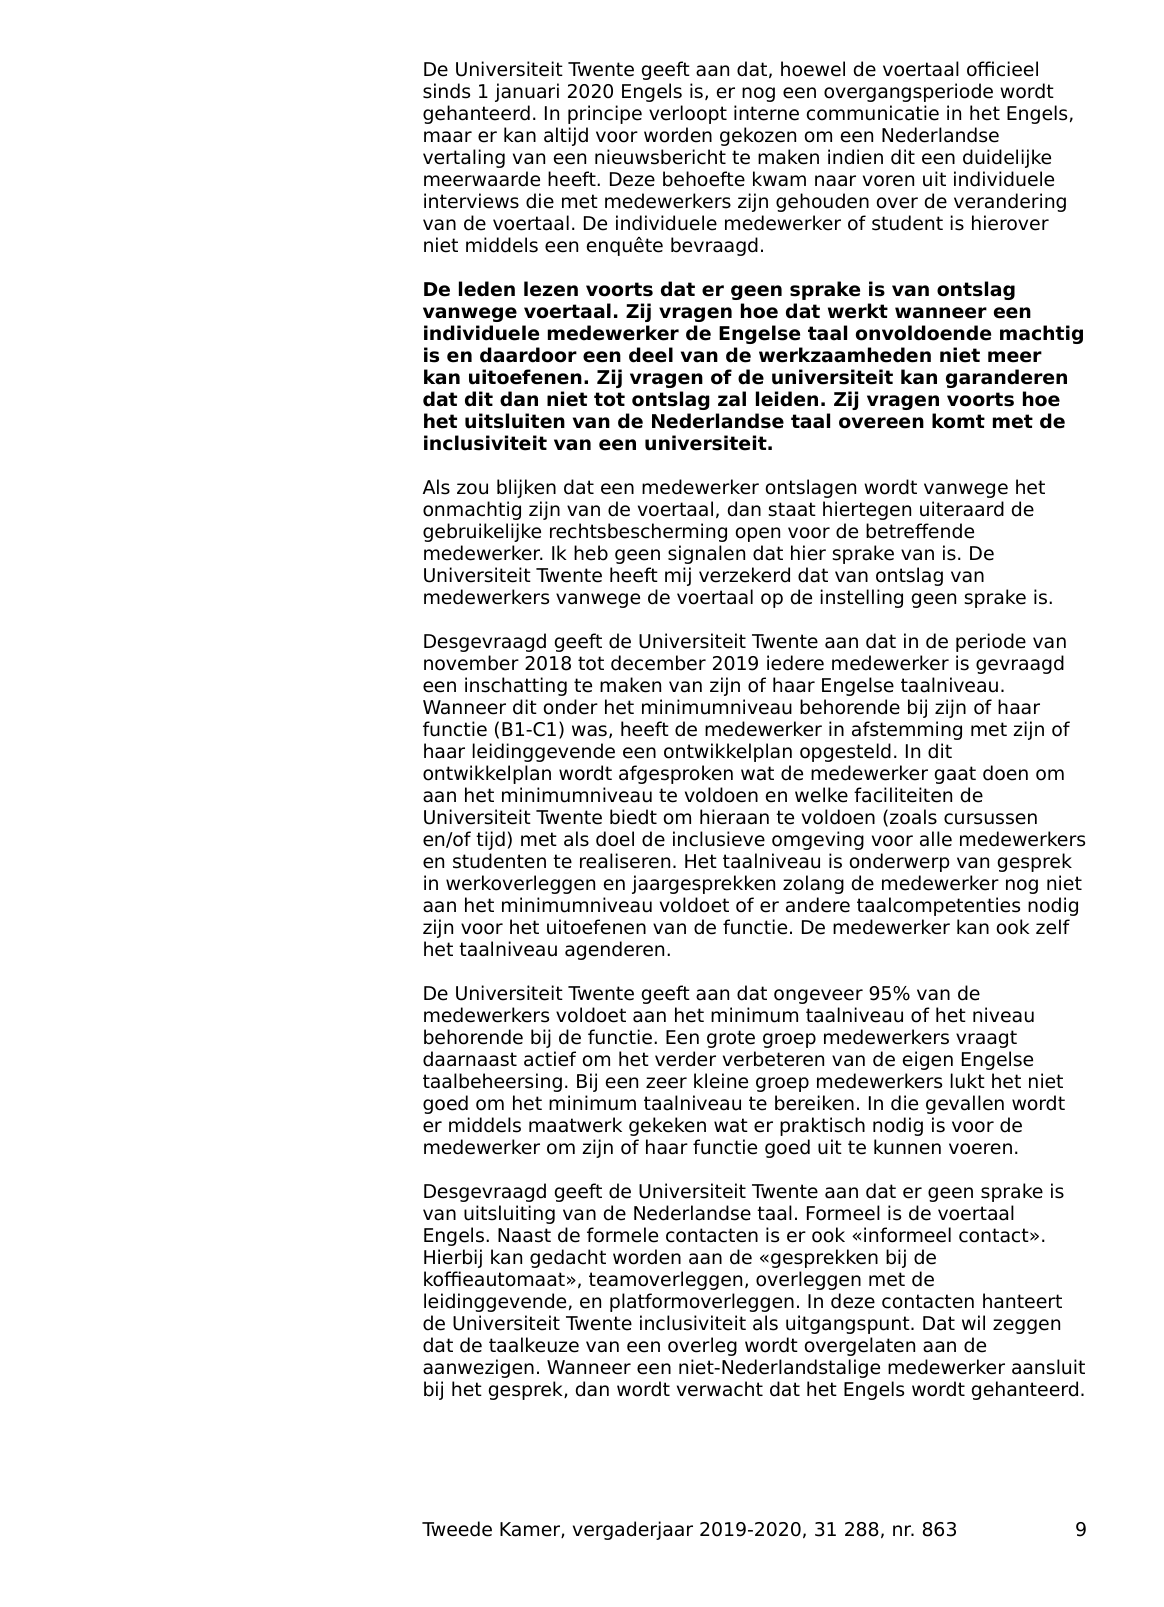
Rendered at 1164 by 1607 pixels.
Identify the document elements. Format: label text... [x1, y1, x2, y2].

text De Universiteit Twente geeft aan dat, hoewel de voertaal officieel sinds 1 januari 2020 Engels is, er nog een overgangsperiode wordt gehanteerd. In principe verloopt interne communicatie in het Engels, maar er kan altijd voor worden gekozen om een Nederlandse vertaling van een nieuwsbericht te maken indien dit een duidelijke meerwaarde heeft. Deze behoefte kwam naar voren uit individuele interviews die met medewerkers zijn gehouden over de verandering van de voertaal. De individuele medewerker of student is hierover niet middels een enquête bevraagd. [422, 59, 1087, 257]
text Als zou blijken dat een medewerker ontslagen wordt vanwege het onmachtig zijn van de voertaal, dan staat hiertegen uiteraard de gebruikelijke rechtsbescherming open voor de betreffende medewerker. Ik heb geen signalen dat hier sprake van is. De Universiteit Twente heeft mij verzekerd dat van ontslag van medewerkers vanwege de voertaal op de instelling geen sprake is. [422, 477, 1087, 609]
text Desgevraagd geeft de Universiteit Twente aan dat er geen sprake is van uitsluiting van de Nederlandse taal. Formeel is de voertaal Engels. Naast de formele contacten is er ook «informeel contact». Hierbij kan gedacht worden aan de «gesprekken bij de koffieautomaat», teamoverleggen, overleggen met de leidinggevende, en platformoverleggen. In deze contacten hanteert de Universiteit Twente inclusiviteit als uitgangspunt. Dat wil zeggen dat de taalkeuze van een overleg wordt overgelaten aan de aanwezigen. Wanneer een niet-Nederlandstalige medewerker aansluit bij het gesprek, dan wordt verwacht dat het Engels wordt gehanteerd. [422, 1181, 1087, 1401]
text Desgevraagd geeft de Universiteit Twente aan dat in de periode van november 2018 tot december 2019 iedere medewerker is gevraagd een inschatting te maken van zijn of haar Engelse taalniveau. Wanneer dit onder het minimumniveau behorende bij zijn of haar functie (B1-C1) was, heeft de medewerker in afstemming met zijn of haar leidinggevende een ontwikkelplan opgesteld. In dit ontwikkelplan wordt afgesproken wat de medewerker gaat doen om aan het minimumniveau te voldoen en welke faciliteiten de Universiteit Twente biedt om hieraan te voldoen (zoals cursussen en/of tijd) met als doel de inclusieve omgeving voor alle medewerkers en studenten te realiseren. Het taalniveau is onderwerp van gesprek in werkoverleggen en jaargesprekken zolang de medewerker nog niet aan het minimumniveau voldoet of er andere taalcompetenties nodig zijn voor het uitoefenen van de functie. De medewerker kan ook zelf het taalniveau agenderen. [422, 631, 1087, 961]
text De leden lezen voorts dat er geen sprake is van ontslag vanwege voertaal. Zij vragen hoe dat werkt wanneer een individuele medewerker de Engelse taal onvoldoende machtig is en daardoor een deel van de werkzaamheden niet meer kan uitoefenen. Zij vragen of de universiteit kan garanderen dat dit dan niet tot ontslag zal leiden. Zij vragen voorts hoe het uitsluiten van de Nederlandse taal overeen komt met de inclusiviteit van een universiteit. [422, 279, 1087, 455]
text De Universiteit Twente geeft aan dat ongeveer 95% van de medewerkers voldoet aan het minimum taalniveau of het niveau behorende bij de functie. Een grote groep medewerkers vraagt daarnaast actief om het verder verbeteren van de eigen Engelse taalbeheersing. Bij een zeer kleine groep medewerkers lukt het niet goed om het minimum taalniveau te bereiken. In die gevallen wordt er middels maatwerk gekeken wat er praktisch nodig is voor de medewerker om zijn of haar functie goed uit te kunnen voeren. [422, 983, 1087, 1159]
